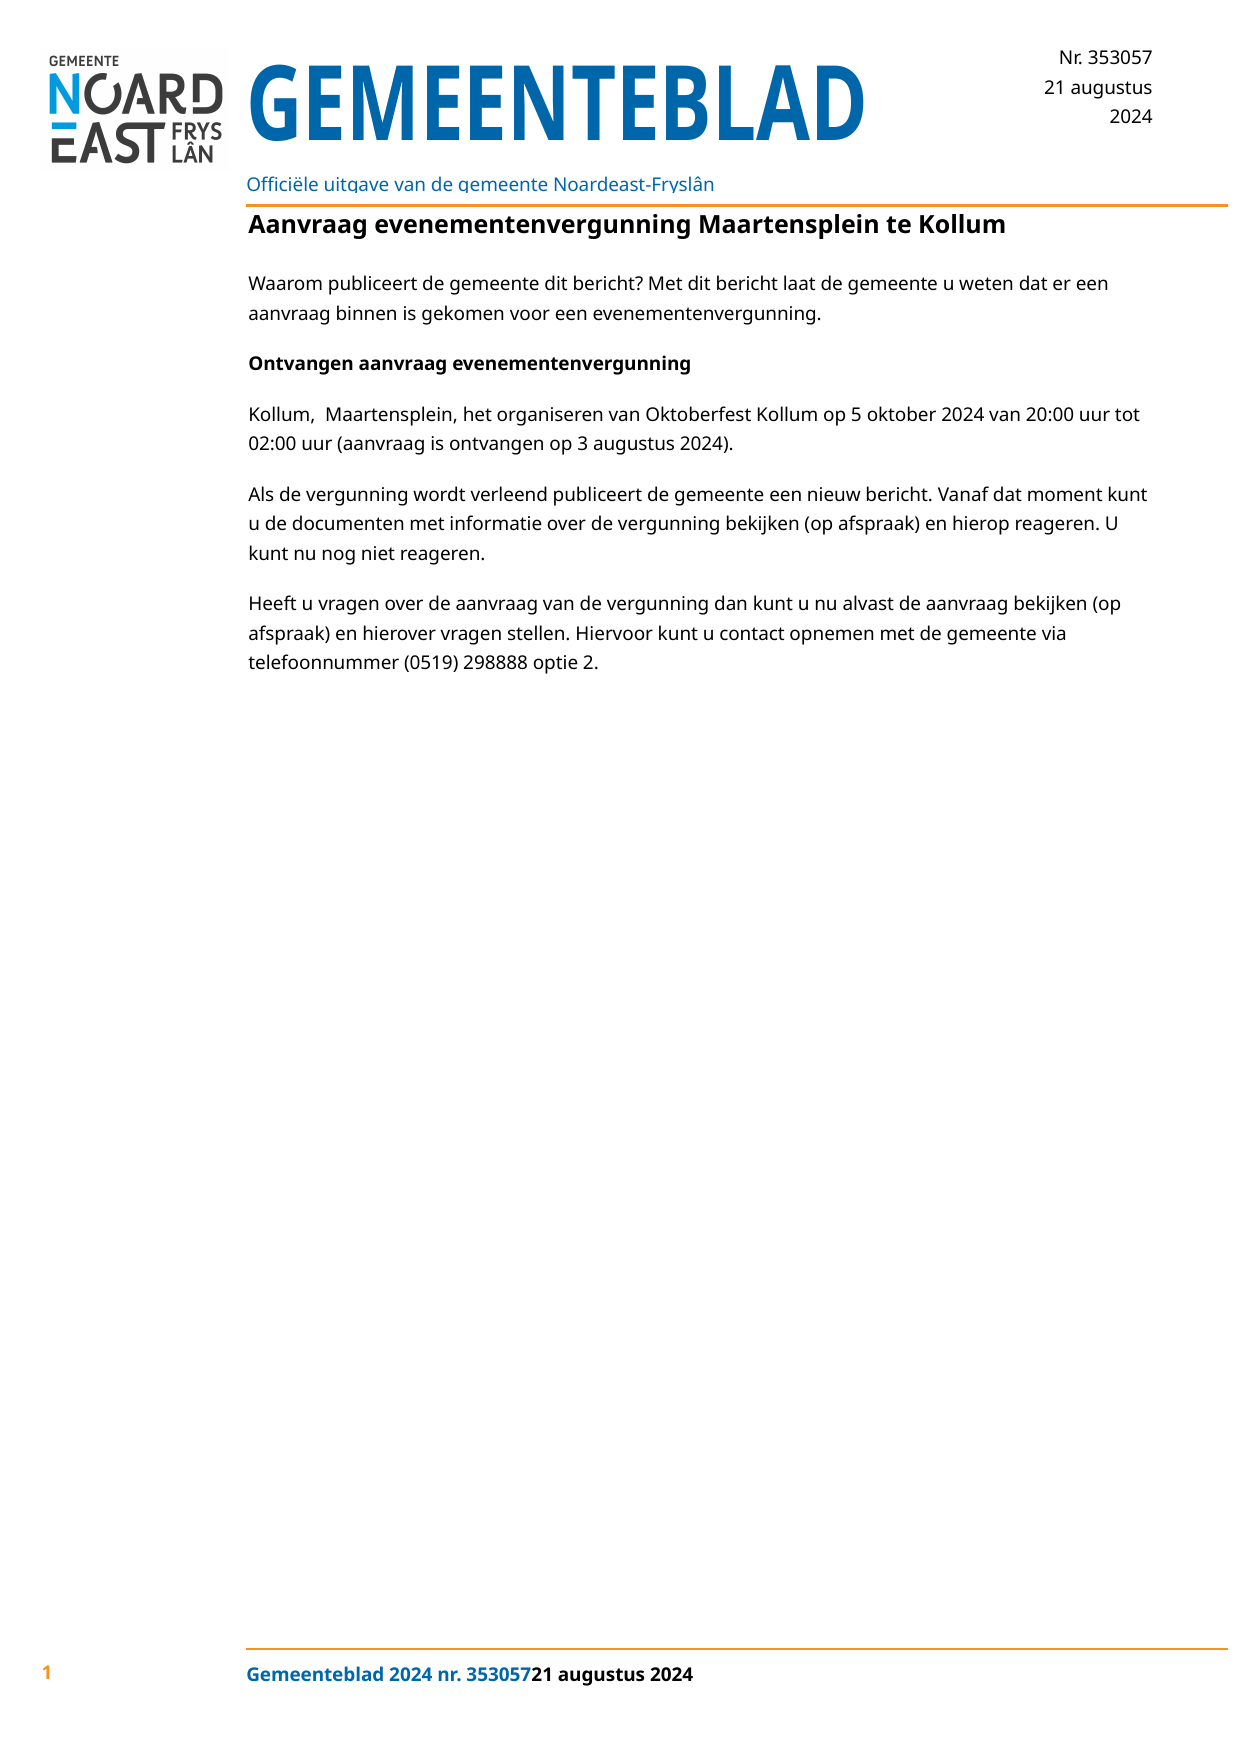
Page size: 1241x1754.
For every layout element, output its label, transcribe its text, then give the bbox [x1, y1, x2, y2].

text Aanvraag evenementenvergunning Maartensplein te Kollum [248, 207, 1152, 241]
text Waarom publiceert de gemeente dit bericht? Met dit bericht laat de gemeente u weten dat er een aanvraag binnen is gekomen voor een evenementenvergunning. [248, 270, 1152, 326]
text Als de vergunning wordt verleend publiceert de gemeente een nieuw bericht. Vanaf dat moment kunt u de documenten met informatie over de vergunning bekijken (op afspraak) en hierop reageren. U kunt nu nog niet reageren. [248, 481, 1152, 566]
picture [41, 47, 231, 172]
text Kollum, Maartensplein, het organiseren van Oktoberfest Kollum op 5 oktober 2024 van 20:00 uur tot 02:00 uur (aanvraag is ontvangen op 3 augustus 2024). [248, 401, 1152, 456]
text Heeft u vragen over de aanvraag van de vergunning dan kunt u nu alvast de aanvraag bekijken (op afspraak) en hierover vragen stellen. Hiervoor kunt u contact opnemen met de gemeente via telefoonnummer (0519) 298888 optie 2. [248, 590, 1152, 675]
text Ontvangen aanvraag evenementenvergunning [248, 350, 1152, 376]
